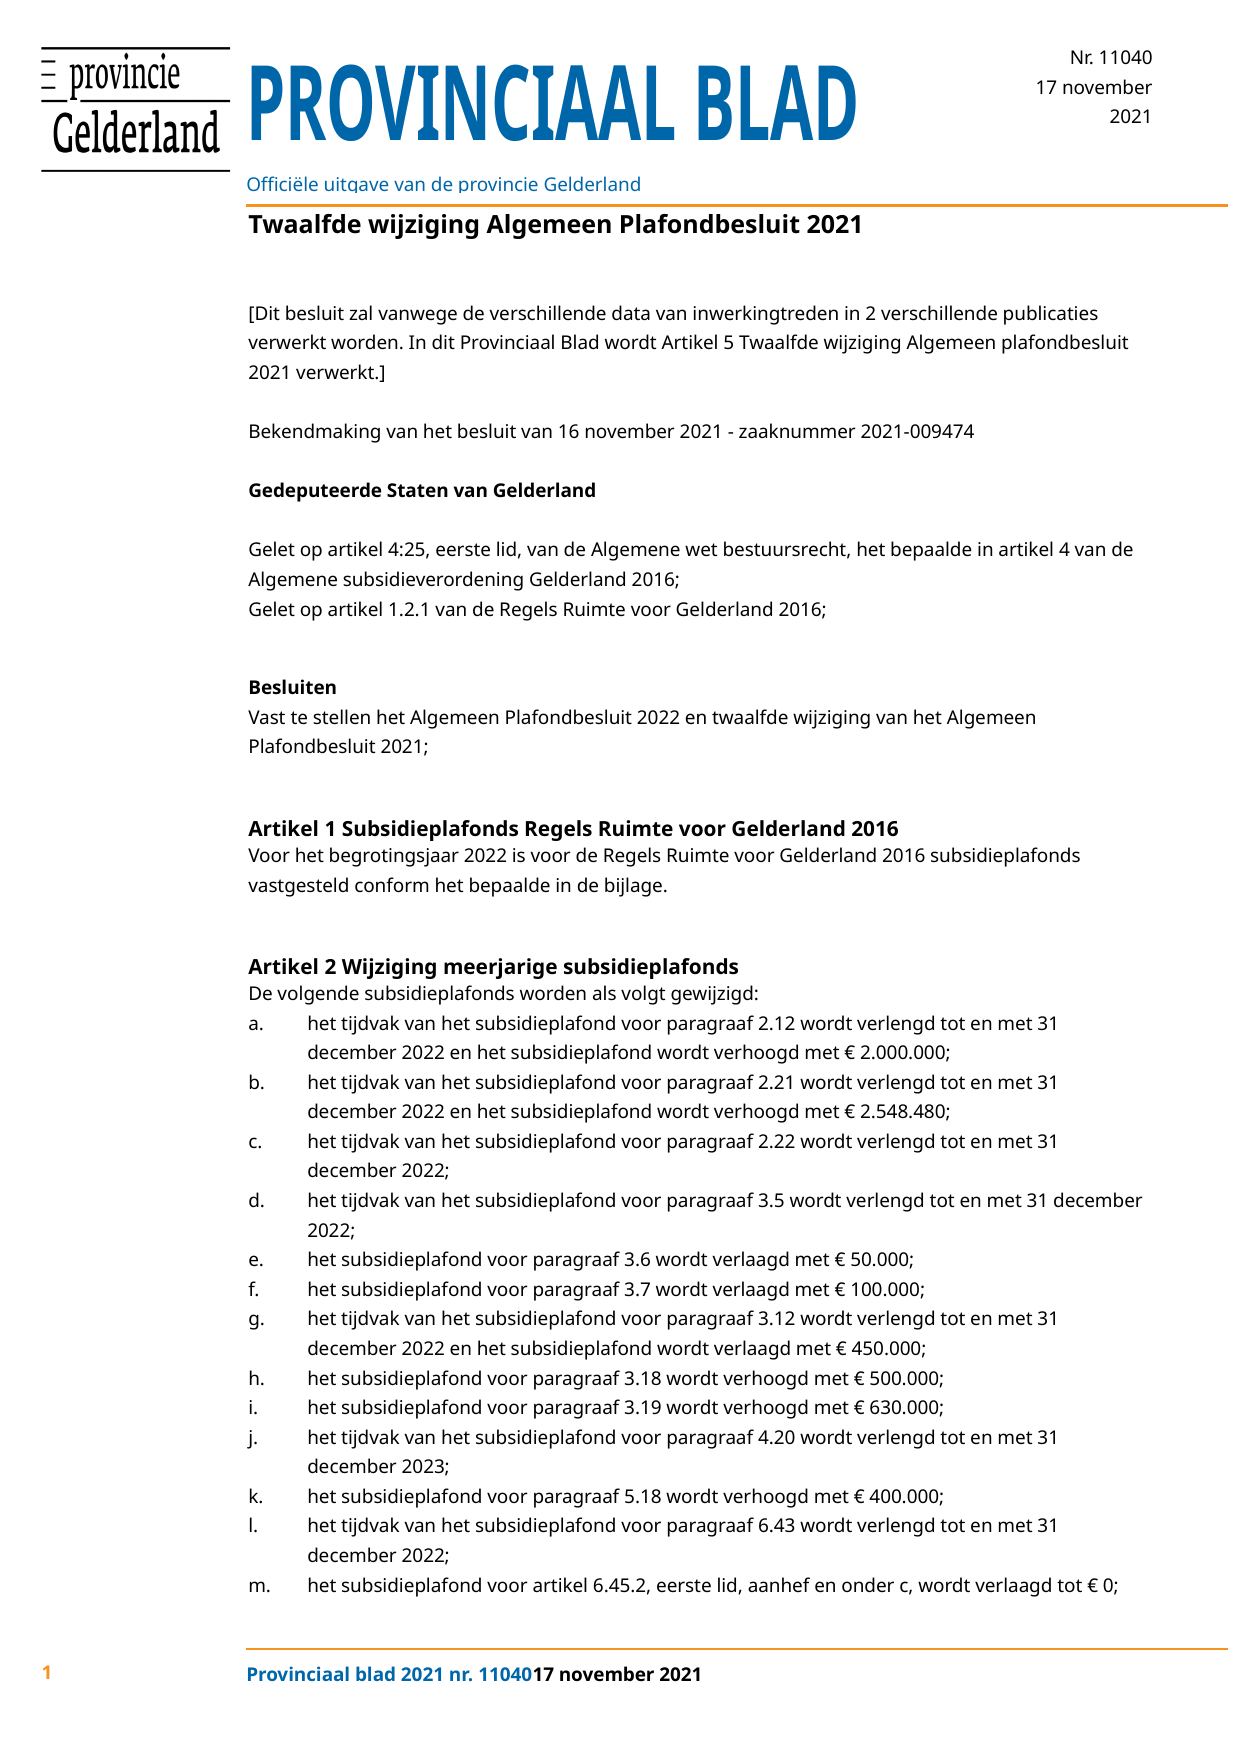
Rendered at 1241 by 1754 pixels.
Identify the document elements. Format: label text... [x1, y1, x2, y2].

list het tijdvak van het subsidieplafond voor paragraaf 6.43 wordt verlengd tot en met 31 december 2022; [248, 1513, 1152, 1568]
text Twaalfde wijziging Algemeen Plafondbesluit 2021 [248, 207, 1152, 241]
text Bekendmaking van het besluit van 16 november 2021 - zaaknummer 2021-009474 [248, 418, 1152, 444]
list het subsidieplafond voor paragraaf 3.6 wordt verlaagd met € 50.000; [248, 1246, 1152, 1272]
list het tijdvak van het subsidieplafond voor paragraaf 3.12 wordt verlengd tot en met 31 december 2022 en het subsidieplafond wordt verlaagd met € 450.000; [248, 1306, 1152, 1361]
text Artikel 1 Subsidieplafonds Regels Ruimte voor Gelderland 2016 [248, 814, 1152, 842]
list het subsidieplafond voor artikel 6.45.2, eerste lid, aanhef en onder c, wordt verlaagd tot € 0; [248, 1572, 1152, 1598]
list het subsidieplafond voor paragraaf 5.18 wordt verhoogd met € 400.000; [248, 1483, 1152, 1509]
list het tijdvak van het subsidieplafond voor paragraaf 2.12 wordt verlengd tot en met 31 december 2022 en het subsidieplafond wordt verhoogd met € 2.000.000; [248, 1010, 1152, 1065]
picture [41, 47, 231, 172]
text [Dit besluit zal vanwege de verschillende data van inwerkingtreden in 2 verschillende publicaties verwerkt worden. In dit Provinciaal Blad wordt Artikel 5 Twaalfde wijziging Algemeen plafondbesluit 2021 verwerkt.] [248, 300, 1152, 385]
list het tijdvak van het subsidieplafond voor paragraaf 3.5 wordt verlengd tot en met 31 december 2022; [248, 1187, 1152, 1243]
list het subsidieplafond voor paragraaf 3.18 wordt verhoogd met € 500.000; [248, 1365, 1152, 1391]
text Gelet op artikel 4:25, eerste lid, van de Algemene wet bestuursrecht, het bepaalde in artikel 4 van de Algemene subsidieverordening Gelderland 2016; [248, 537, 1152, 592]
list het subsidieplafond voor paragraaf 3.19 wordt verhoogd met € 630.000; [248, 1394, 1152, 1420]
list het tijdvak van het subsidieplafond voor paragraaf 2.21 wordt verlengd tot en met 31 december 2022 en het subsidieplafond wordt verhoogd met € 2.548.480; [248, 1069, 1152, 1124]
text De volgende subsidieplafonds worden als volgt gewijzigd: [248, 980, 1152, 1006]
list het subsidieplafond voor paragraaf 3.7 wordt verlaagd met € 100.000; [248, 1276, 1152, 1302]
text Artikel 2 Wijziging meerjarige subsidieplafonds [248, 952, 1152, 980]
text Vast te stellen het Algemeen Plafondbesluit 2022 en twaalfde wijziging van het Algemeen Plafondbesluit 2021; [248, 704, 1152, 759]
list het tijdvak van het subsidieplafond voor paragraaf 4.20 wordt verlengd tot en met 31 december 2023; [248, 1424, 1152, 1479]
text Gelet op artikel 1.2.1 van de Regels Ruimte voor Gelderland 2016; [248, 596, 1152, 621]
text Voor het begrotingsjaar 2022 is voor de Regels Ruimte voor Gelderland 2016 subsidieplafonds vastgesteld conform het bepaalde in de bijlage. [248, 842, 1152, 897]
list het tijdvak van het subsidieplafond voor paragraaf 2.22 wordt verlengd tot en met 31 december 2022; [248, 1128, 1152, 1183]
text Besluiten [248, 674, 1152, 700]
text Gedeputeerde Staten van Gelderland [248, 477, 1152, 503]
